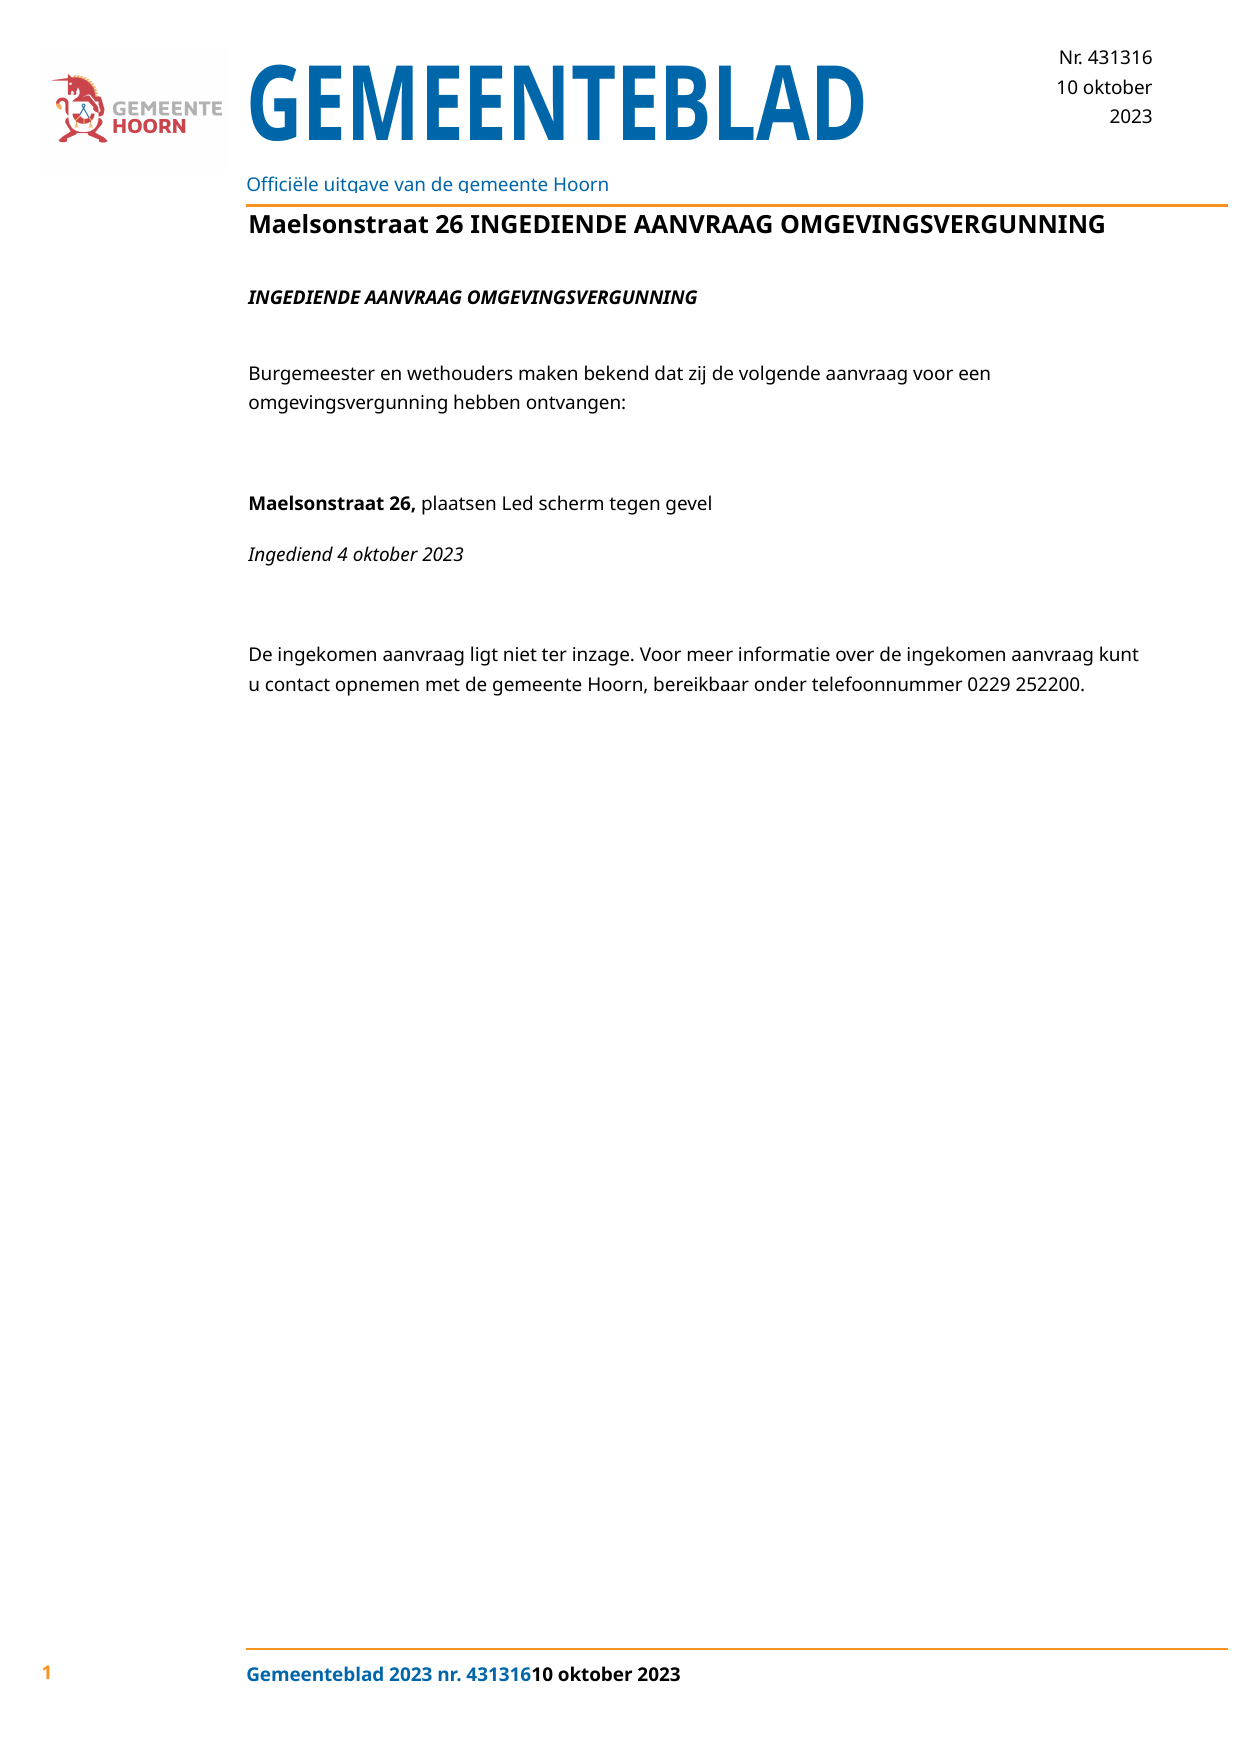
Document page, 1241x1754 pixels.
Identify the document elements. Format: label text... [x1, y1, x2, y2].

text De ingekomen aanvraag ligt niet ter inzage. Voor meer informatie over de ingekomen aanvraag kunt u contact opnemen met de gemeente Hoorn, bereikbaar onder telefoonnummer 0229 252200. [248, 642, 1152, 697]
text Burgemeester en wethouders maken bekend dat zij de volgende aanvraag voor een omgevingsvergunning hebben ontvangen: [248, 360, 1152, 415]
text INGEDIENDE AANVRAAG OMGEVINGSVERGUNNING [248, 284, 1152, 309]
text Maelsonstraat 26, plaatsen Led scherm tegen gevel [248, 490, 1152, 516]
picture [41, 47, 231, 172]
text Ingediend 4 oktober 2023 [248, 541, 1152, 567]
text Maelsonstraat 26 INGEDIENDE AANVRAAG OMGEVINGSVERGUNNING [248, 207, 1152, 241]
